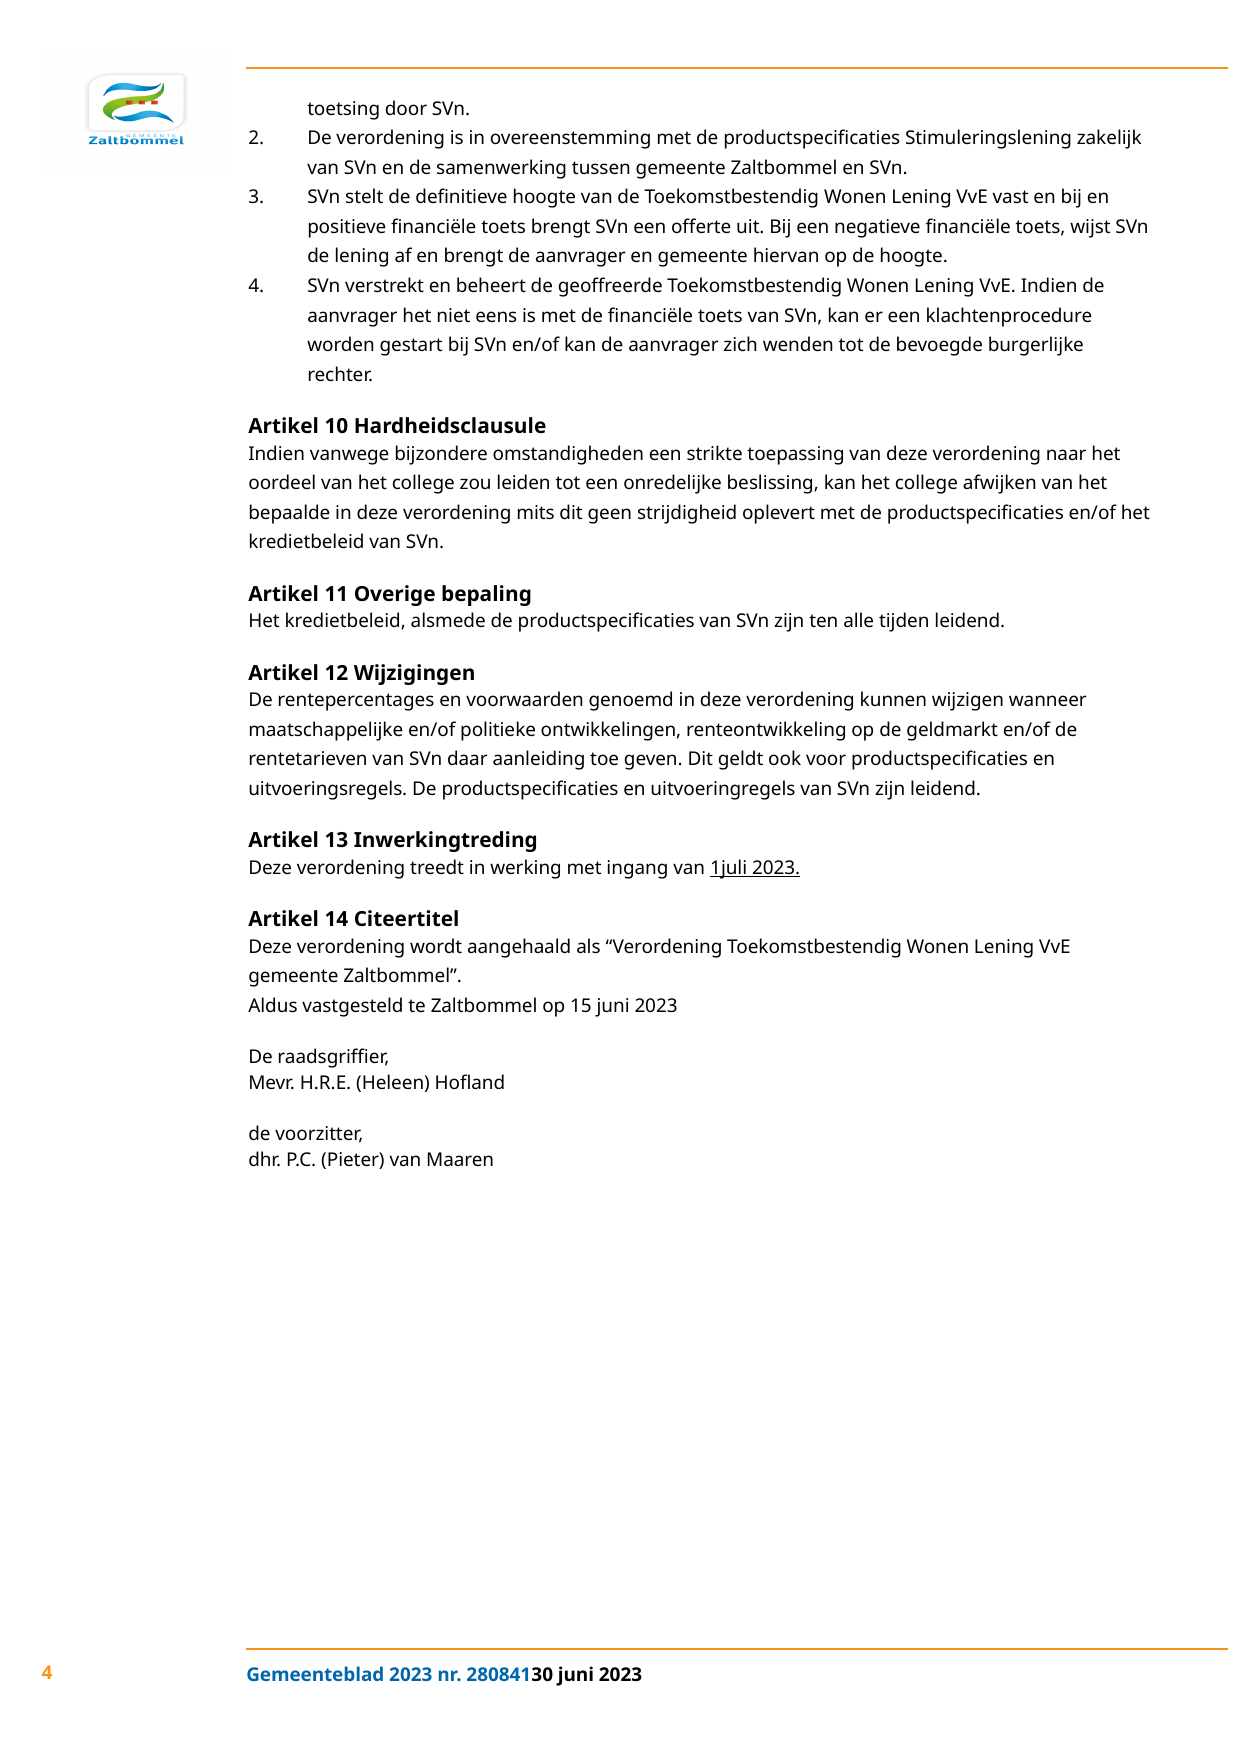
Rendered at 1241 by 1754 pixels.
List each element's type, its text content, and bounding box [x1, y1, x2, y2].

text Deze verordening treedt in werking met ingang van 1juli 2023. [248, 854, 1152, 880]
text Deze verordening wordt aangehaald als “Verordening Toekomstbestendig Wonen Lening VvE gemeente Zaltbommel”. [248, 933, 1152, 988]
text Mevr. H.R.E. (Heleen) Hofland [248, 1069, 1152, 1095]
text Indien vanwege bijzondere omstandigheden een strikte toepassing van deze verordening naar het oordeel van het college zou leiden tot een onredelijke beslissing, kan het college afwijken van het bepaalde in deze verordening mits dit geen strijdigheid oplevert met de productspecificaties en/of het kredietbeleid van SVn. [248, 440, 1152, 554]
text Artikel 14 Citeertitel [248, 904, 1152, 933]
text De rentepercentages en voorwaarden genoemd in deze verordening kunnen wijzigen wanneer maatschappelijke en/of politieke ontwikkelingen, renteontwikkeling op de geldmarkt en/of de rentetarieven van SVn daar aanleiding toe geven. Dit geldt ook voor productspecificaties en uitvoeringsregels. De productspecificaties en uitvoeringregels van SVn zijn leidend. [248, 686, 1152, 801]
list SVn stelt de definitieve hoogte van de Toekomstbestendig Wonen Lening VvE vast en bij en positieve financiële toets brengt SVn een offerte uit. Bij een negatieve financiële toets, wijst SVn de lening af en brengt de aanvrager en gemeente hiervan op de hoogte. [248, 183, 1152, 268]
list SVn verstrekt en beheert de geoffreerde Toekomstbestendig Wonen Lening VvE. Indien de aanvrager het niet eens is met de financiële toets van SVn, kan er een klachtenprocedure worden gestart bij SVn en/of kan de aanvrager zich wenden tot de bevoegde burgerlijke rechter. [248, 272, 1152, 387]
list toetsing door SVn. [248, 95, 1152, 121]
list De verordening is in overeenstemming met de productspecificaties Stimuleringslening zakelijk van SVn en de samenwerking tussen gemeente Zaltbommel en SVn. [248, 124, 1152, 180]
text De raadsgriffier, [248, 1043, 1152, 1069]
picture [41, 47, 231, 172]
text Aldus vastgesteld te Zaltbommel op 15 juni 2023 [248, 992, 1152, 1018]
text dhr. P.C. (Pieter) van Maaren [248, 1146, 1152, 1172]
text Artikel 11 Overige bepaling [248, 579, 1152, 607]
text de voorzitter, [248, 1121, 1152, 1146]
text Het kredietbeleid, alsmede de productspecificaties van SVn zijn ten alle tijden leidend. [248, 607, 1152, 633]
text Artikel 12 Wijzigingen [248, 658, 1152, 686]
text Artikel 13 Inwerkingtreding [248, 826, 1152, 854]
text Artikel 10 Hardheidsclausule [248, 411, 1152, 440]
